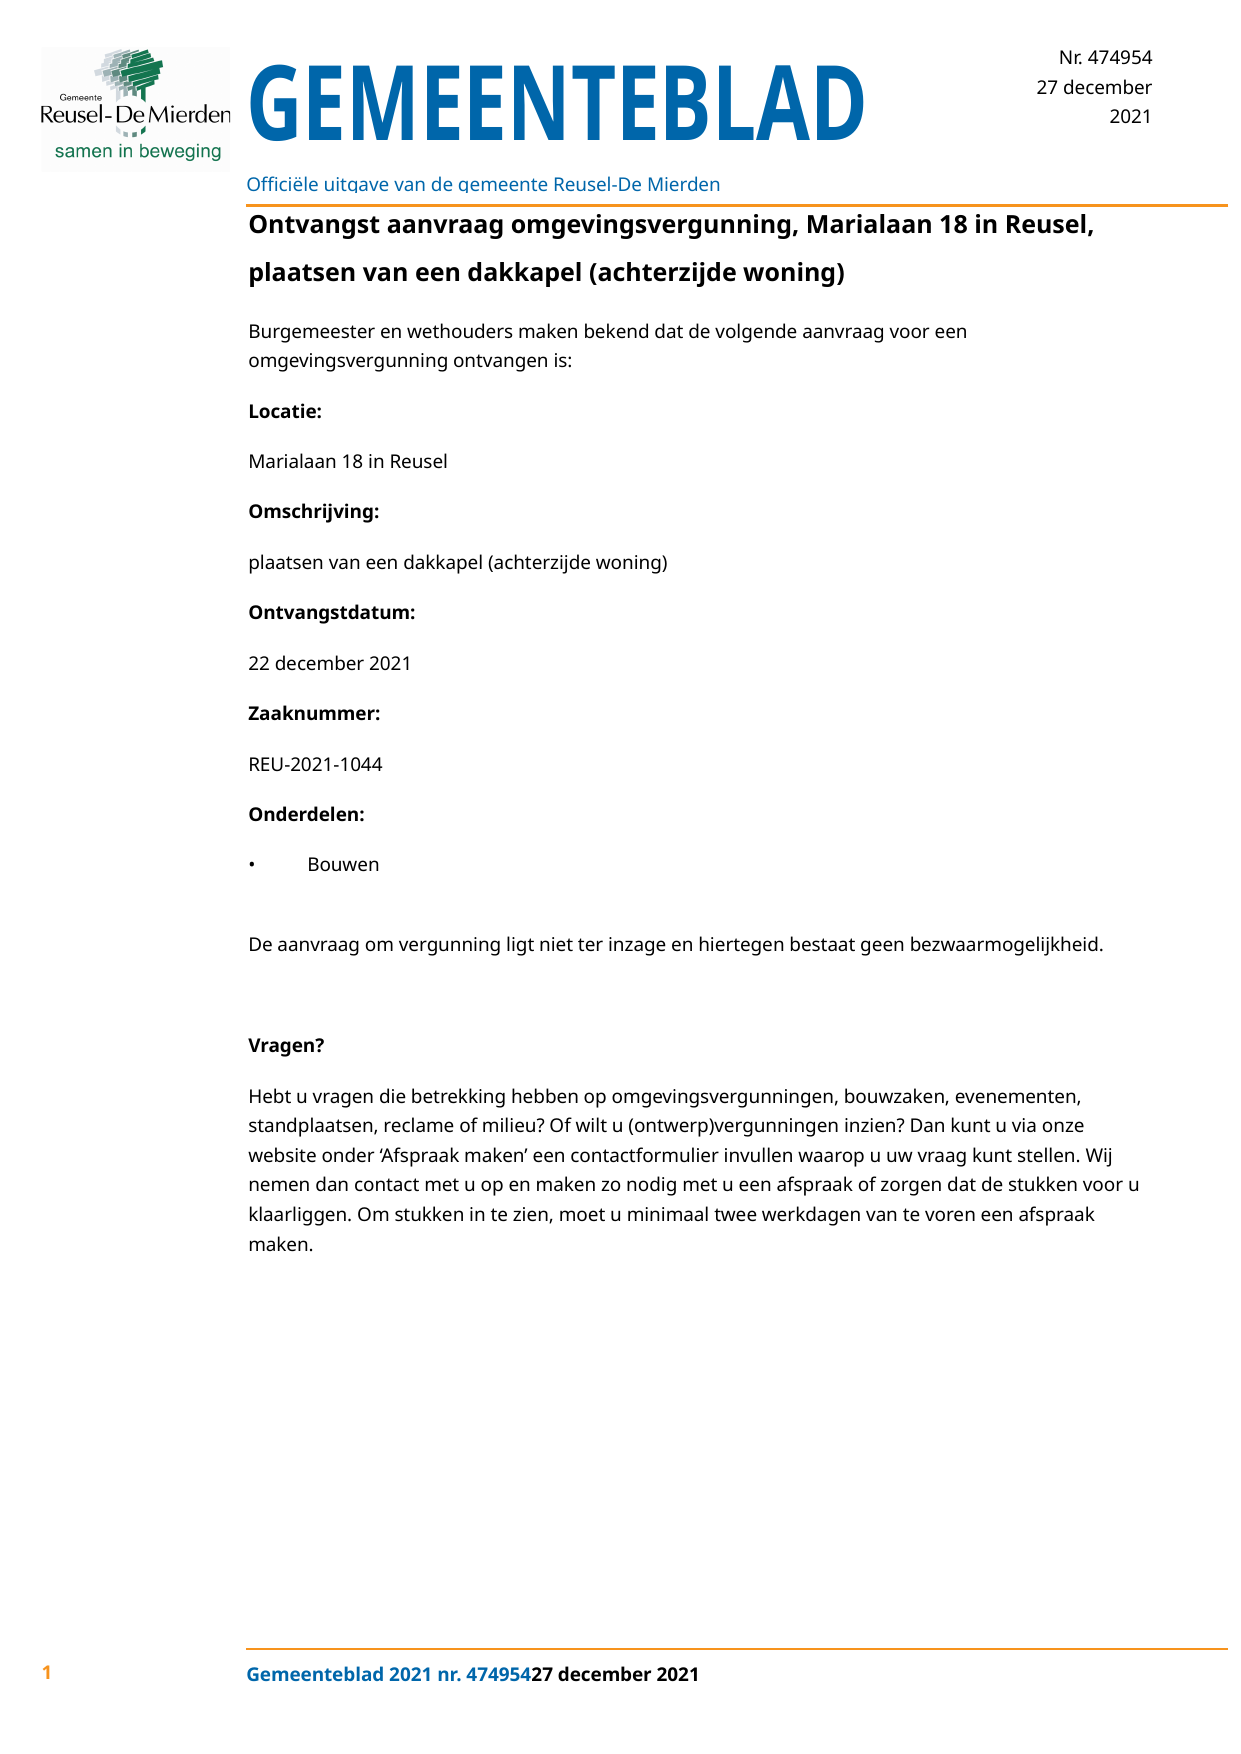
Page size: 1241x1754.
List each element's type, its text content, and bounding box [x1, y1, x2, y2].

text Omschrijving: [248, 499, 1152, 524]
text Zaaknummer: [248, 700, 1152, 726]
list Bouwen [248, 852, 1152, 877]
text Onderdelen: [248, 801, 1152, 827]
text Marialaan 18 in Reusel [248, 448, 1152, 474]
text Ontvangst aanvraag omgevingsvergunning, Marialaan 18 in Reusel, plaatsen van een dakkapel (achterzijde woning) [248, 207, 1152, 288]
text Burgemeester en wethouders maken bekend dat de volgende aanvraag voor een omgevingsvergunning ontvangen is: [248, 318, 1152, 373]
text 22 december 2021 [248, 650, 1152, 676]
text plaatsen van een dakkapel (achterzijde woning) [248, 549, 1152, 575]
text Locatie: [248, 398, 1152, 424]
text De aanvraag om vergunning ligt niet ter inzage en hiertegen bestaat geen bezwaarmogelijkheid. [248, 932, 1152, 957]
text Hebt u vragen die betrekking hebben op omgevingsvergunningen, bouwzaken, evenementen, standplaatsen, reclame of milieu? Of wilt u (ontwerp)vergunningen inzien? Dan kunt u via onze website onder ‘Afspraak maken’ een contactformulier invullen waarop u uw vraag kunt stellen. Wij nemen dan contact met u op en maken zo nodig met u een afspraak of zorgen dat de stukken voor u klaarliggen. Om stukken in te zien, moet u minimaal twee werkdagen van te voren een afspraak maken. [248, 1083, 1152, 1257]
text Ontvangstdatum: [248, 599, 1152, 625]
text REU-2021-1044 [248, 751, 1152, 777]
picture [41, 47, 231, 172]
text Vragen? [248, 1032, 1152, 1058]
